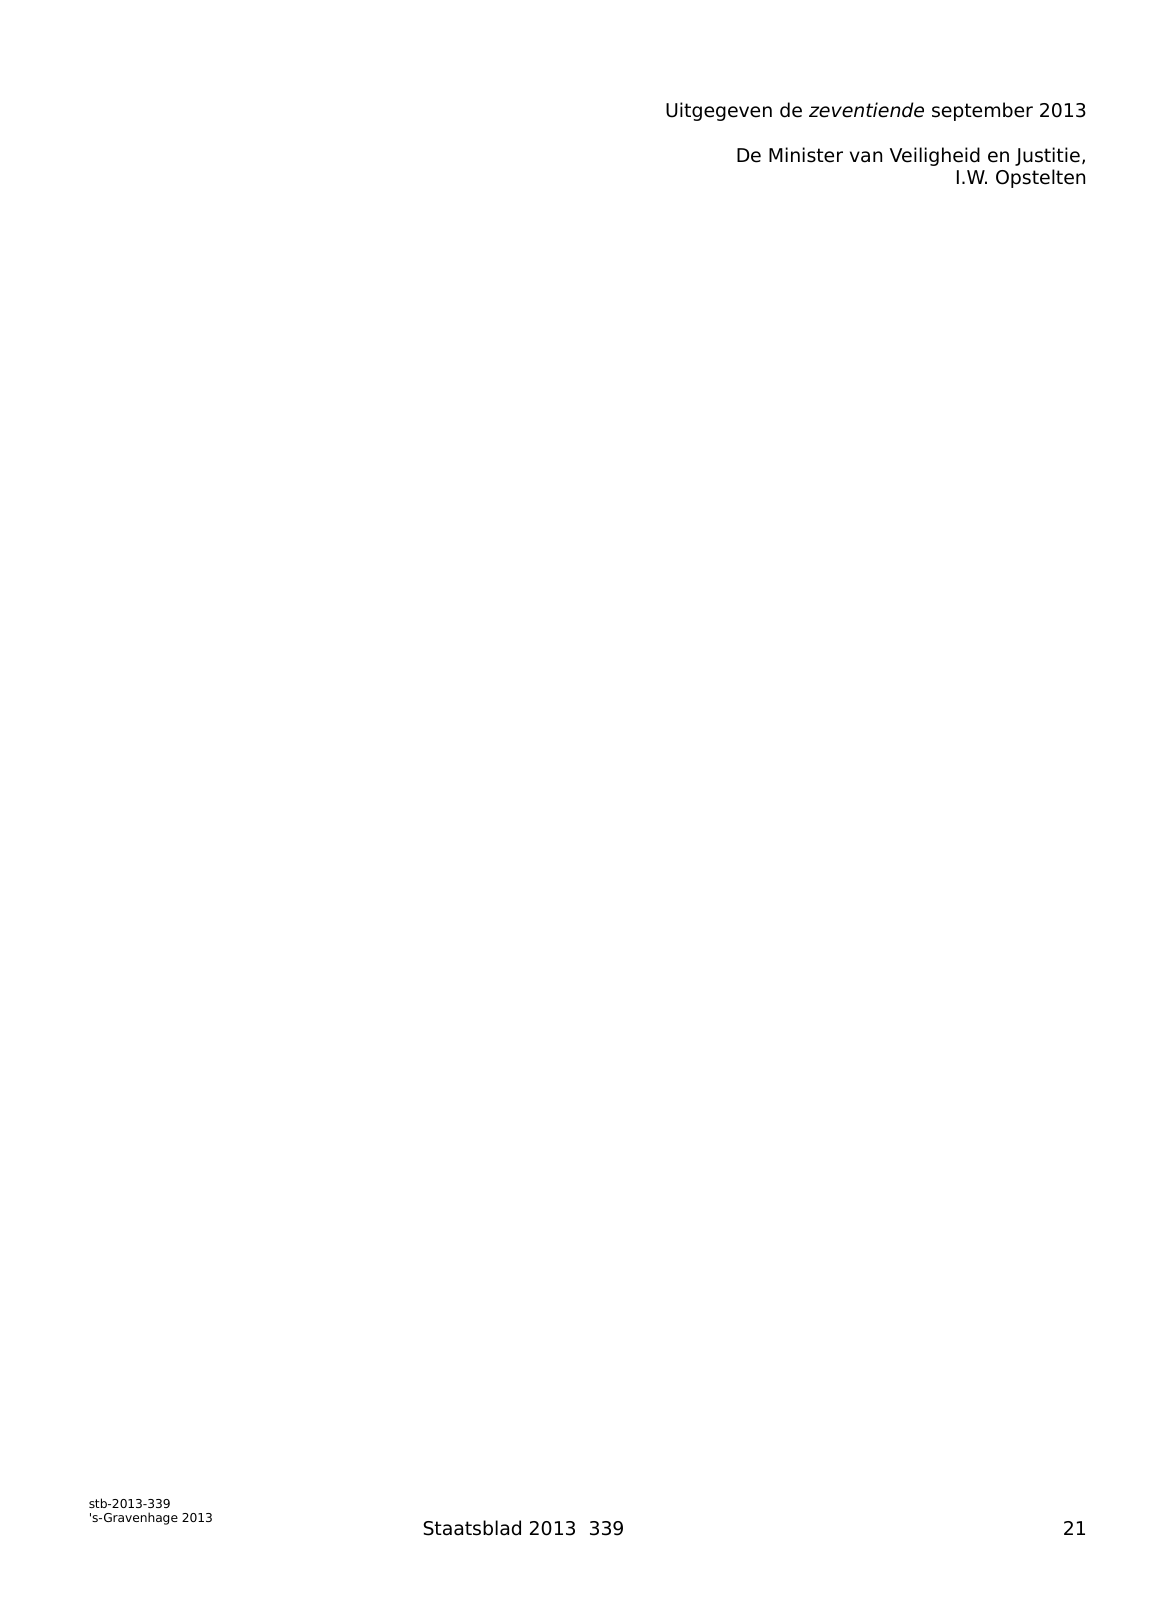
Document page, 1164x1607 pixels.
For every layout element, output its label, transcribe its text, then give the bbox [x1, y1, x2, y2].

text 's-Gravenhage 2013 [88, 1511, 323, 1525]
text Uitgegeven de zeventiende september 2013 [422, 100, 1087, 122]
text De Minister van Veiligheid en Justitie, I.W. Opstelten [422, 144, 1087, 188]
text stb-2013-339 [88, 1497, 323, 1511]
